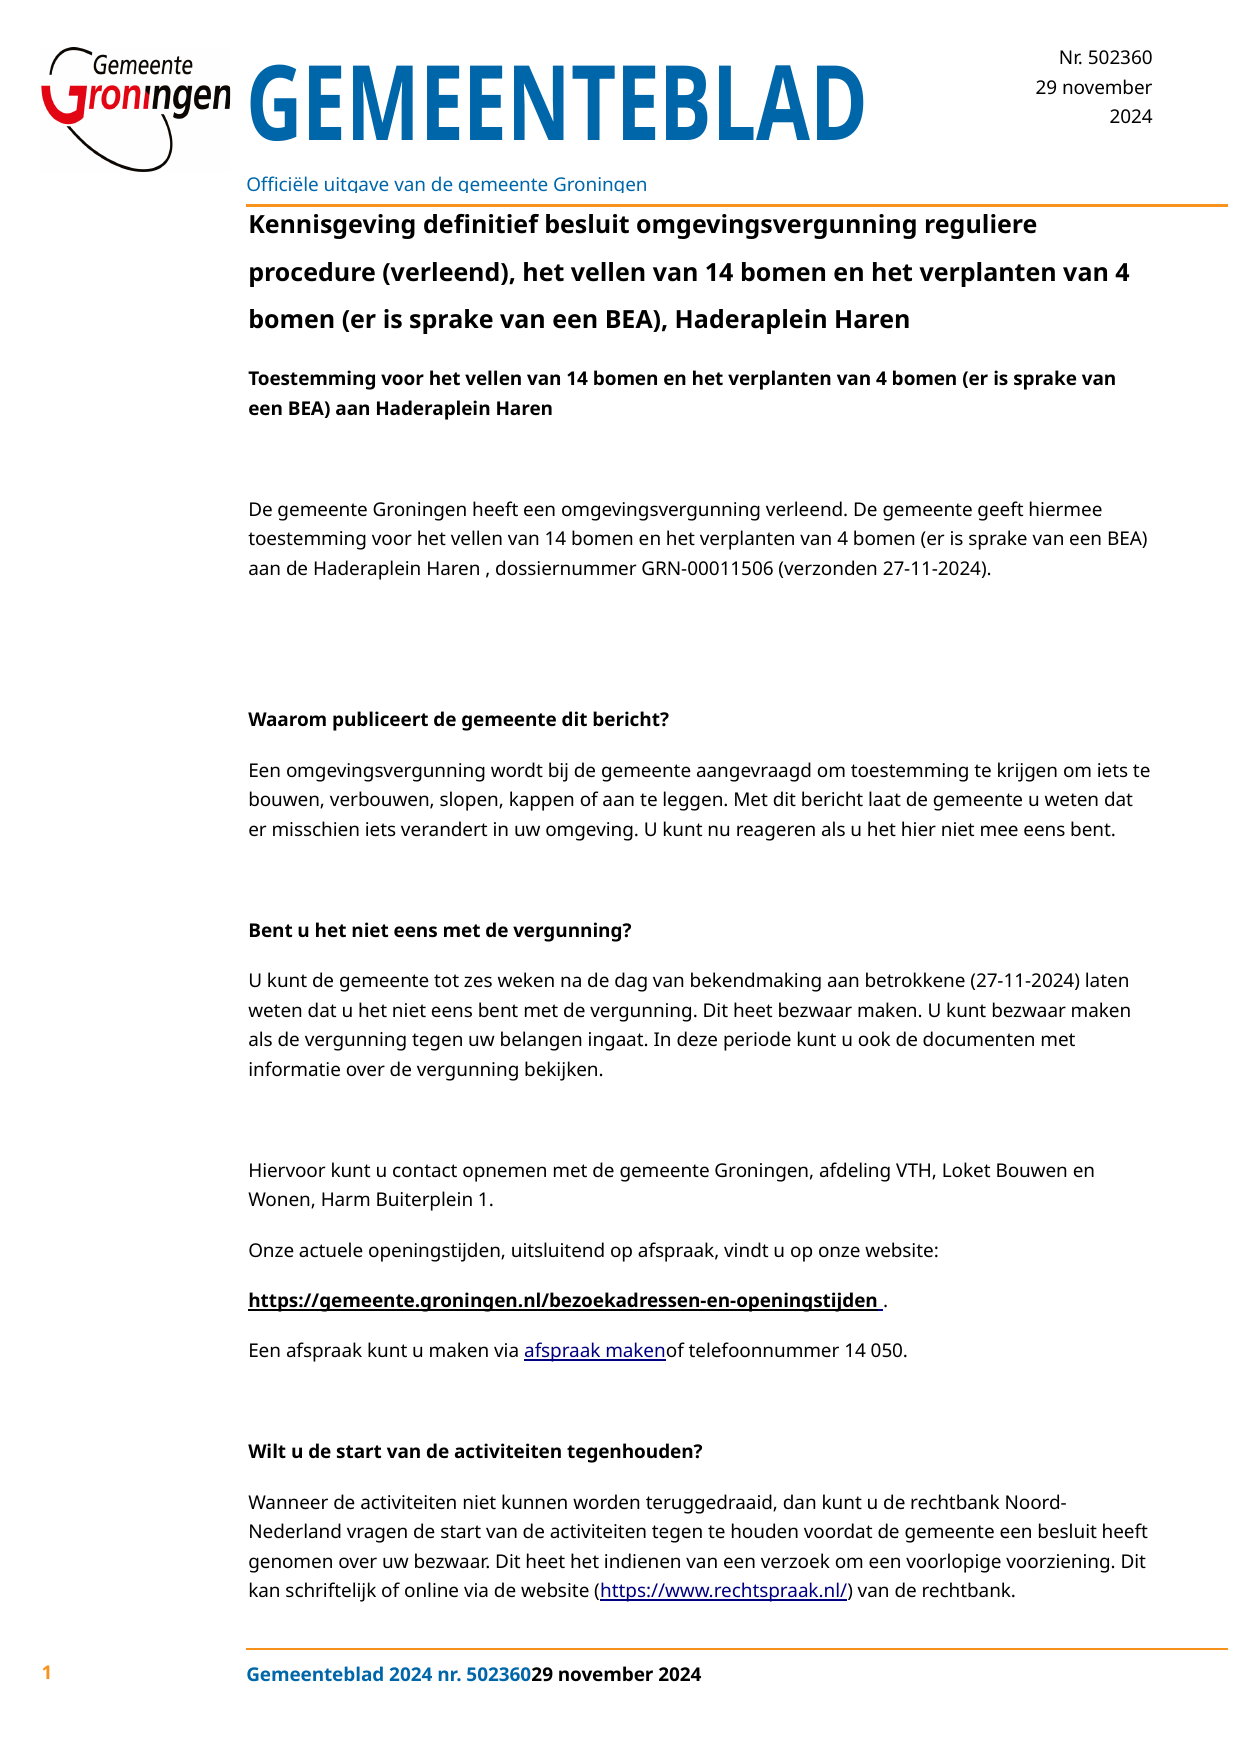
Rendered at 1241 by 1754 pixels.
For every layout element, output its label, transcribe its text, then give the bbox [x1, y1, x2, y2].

text Waarom publiceert de gemeente dit bericht? [248, 706, 1152, 732]
text U kunt de gemeente tot zes weken na de dag van bekendmaking aan betrokkene (27-11-2024) laten weten dat u het niet eens bent met de vergunning. Dit heet bezwaar maken. U kunt bezwaar maken als de vergunning tegen uw belangen ingaat. In deze periode kunt u ook de documenten met informatie over de vergunning bekijken. [248, 967, 1152, 1082]
text Onze actuele openingstijden, uitsluitend op afspraak, vindt u op onze website: [248, 1237, 1152, 1262]
text Kennisgeving definitief besluit omgevingsvergunning reguliere procedure (verleend), het vellen van 14 bomen en het verplanten van 4 bomen (er is sprake van een BEA), Haderaplein Haren [248, 207, 1152, 336]
text Een afspraak kunt u maken via afspraak makenof telefoonnummer 14 050. [248, 1338, 1152, 1363]
text Een omgevingsvergunning wordt bij de gemeente aangevraagd om toestemming te krijgen om iets te bouwen, verbouwen, slopen, kappen of aan te leggen. Met dit bericht laat de gemeente u weten dat er misschien iets verandert in uw omgeving. U kunt nu reageren als u het hier niet mee eens bent. [248, 757, 1152, 842]
picture [41, 47, 231, 172]
text Hiervoor kunt u contact opnemen met de gemeente Groningen, afdeling VTH, Loket Bouwen en Wonen, Harm Buiterplein 1. [248, 1157, 1152, 1212]
text De gemeente Groningen heeft een omgevingsvergunning verleend. De gemeente geeft hiermee toestemming voor het vellen van 14 bomen en het verplanten van 4 bomen (er is sprake van een BEA) aan de Haderaplein Haren , dossiernummer GRN-00011506 (verzonden 27-11-2024). [248, 496, 1152, 581]
text Wanneer de activiteiten niet kunnen worden teruggedraaid, dan kunt u de rechtbank Noord-Nederland vragen de start van de activiteiten tegen te houden voordat de gemeente een besluit heeft genomen over uw bezwaar. Dit heet het indienen van een verzoek om een voorlopige voorziening. Dit kan schriftelijk of online via de website (https://www.rechtspraak.nl/) van de rechtbank. [248, 1489, 1152, 1603]
text Bent u het niet eens met de vergunning? [248, 917, 1152, 942]
text https://gemeente.groningen.nl/bezoekadressen-en-openingstijden . [248, 1287, 1152, 1313]
text Toestemming voor het vellen van 14 bomen en het verplanten van 4 bomen (er is sprake van een BEA) aan Haderaplein Haren [248, 366, 1152, 421]
text Wilt u de start van de activiteiten tegenhouden? [248, 1438, 1152, 1464]
